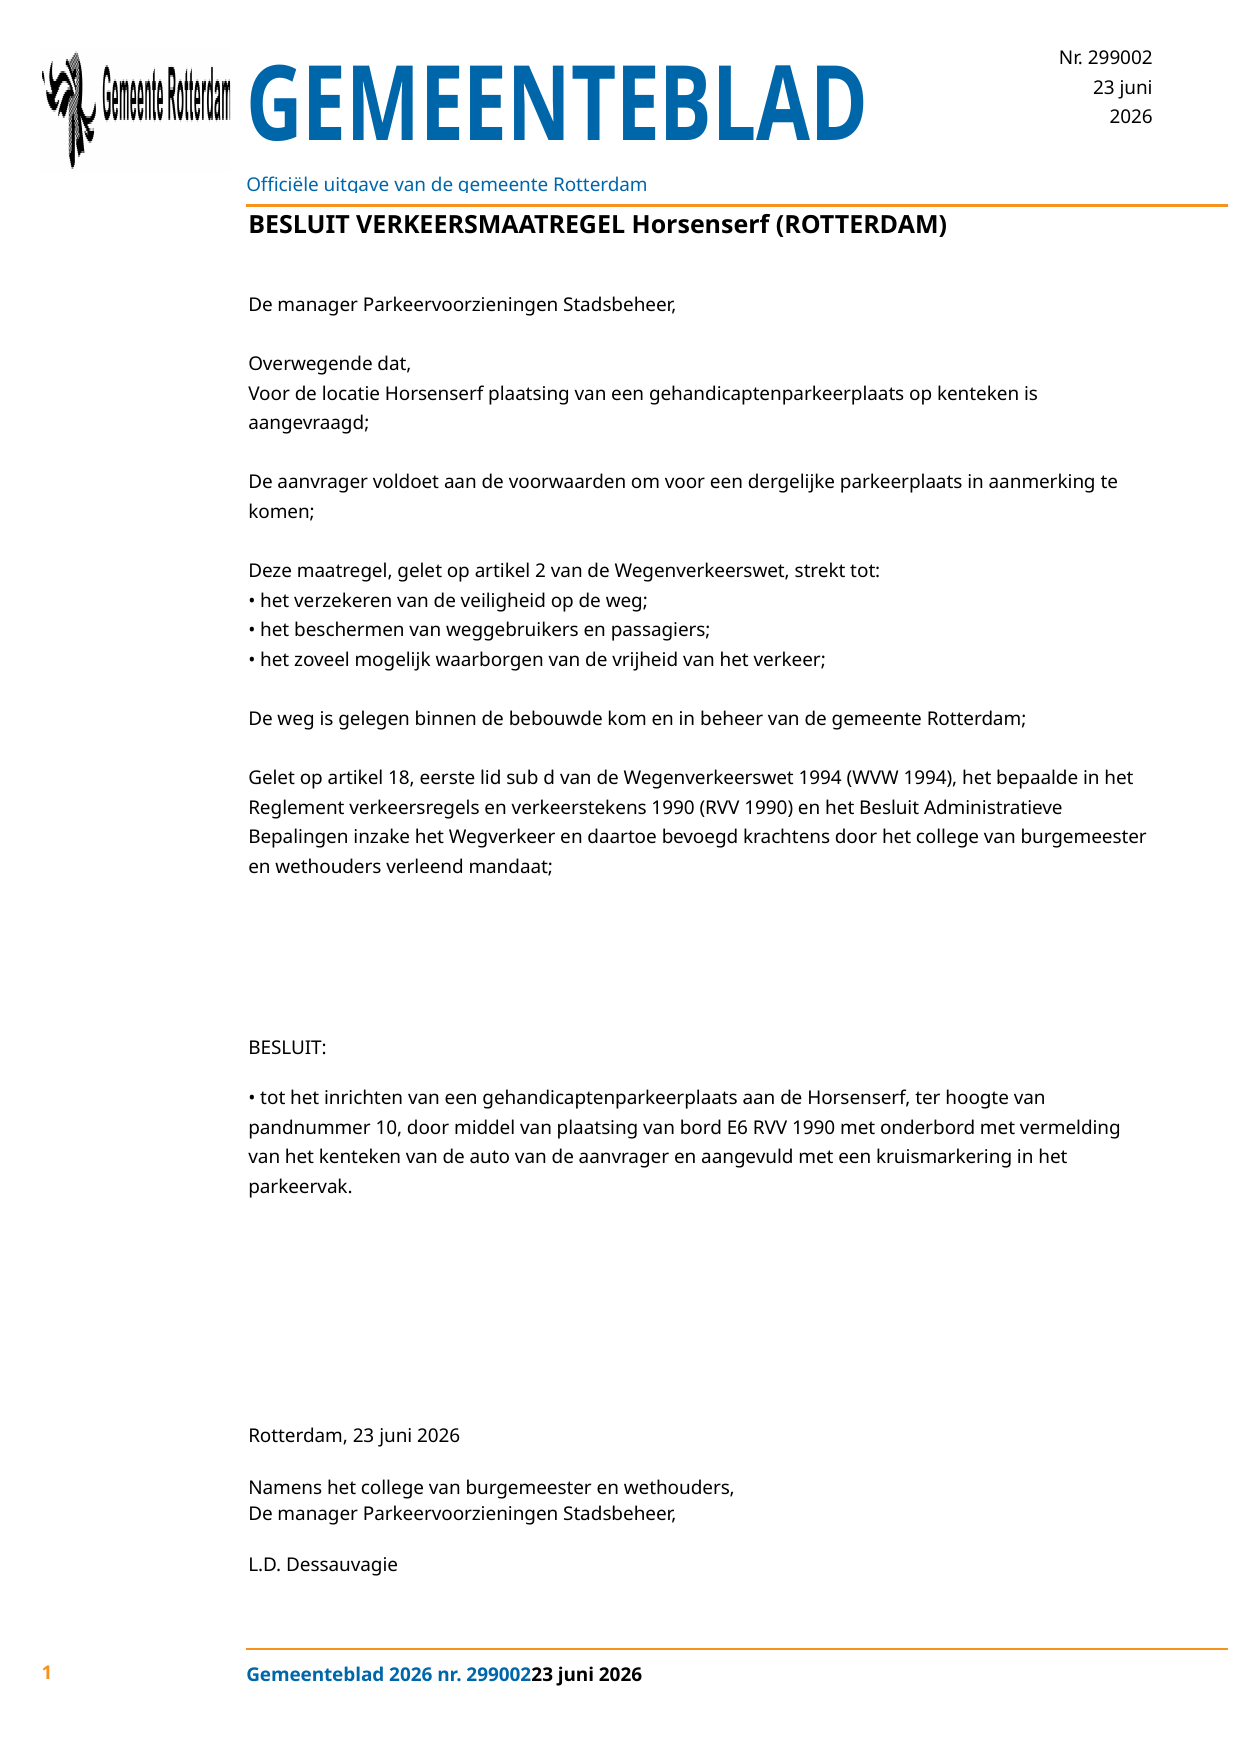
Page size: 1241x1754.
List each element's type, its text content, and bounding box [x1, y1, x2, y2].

text BESLUIT: [248, 1034, 1152, 1060]
text De manager Parkeervoorzieningen Stadsbeheer, [248, 1500, 1152, 1526]
picture [41, 47, 231, 172]
text Rotterdam, 23 juni 2026 [248, 1423, 1152, 1448]
text Deze maatregel, gelet op artikel 2 van de Wegenverkeerswet, strekt tot: [248, 557, 1152, 583]
text Voor de locatie Horsenserf plaatsing van een gehandicaptenparkeerplaats op kenteken is aangevraagd; [248, 380, 1152, 435]
text Namens het college van burgemeester en wethouders, [248, 1474, 1152, 1500]
text De weg is gelegen binnen de bebouwde kom en in beheer van de gemeente Rotterdam; [248, 705, 1152, 731]
text BESLUIT VERKEERSMAATREGEL Horsenserf (ROTTERDAM) [248, 207, 1152, 241]
text Overwegende dat, [248, 350, 1152, 376]
text • het zoveel mogelijk waarborgen van de vrijheid van het verkeer; [248, 646, 1152, 672]
text De aanvrager voldoet aan de voorwaarden om voor een dergelijke parkeerplaats in aanmerking te komen; [248, 468, 1152, 524]
text • het verzekeren van de veiligheid op de weg; [248, 587, 1152, 613]
text • tot het inrichten van een gehandicaptenparkeerplaats aan de Horsenserf, ter hoogte van pandnummer 10, door middel van plaatsing van bord E6 RVV 1990 met onderbord met vermelding van het kenteken van de auto van de aanvrager en aangevuld met een kruismarkering in het parkeervak. [248, 1084, 1152, 1199]
text L.D. Dessauvagie [248, 1551, 1152, 1577]
text Gelet op artikel 18, eerste lid sub d van de Wegenverkeerswet 1994 (WVW 1994), het bepaalde in het Reglement verkeersregels en verkeerstekens 1990 (RVV 1990) en het Besluit Administratieve Bepalingen inzake het Wegverkeer en daartoe bevoegd krachtens door het college van burgemeester en wethouders verleend mandaat; [248, 764, 1152, 879]
text De manager Parkeervoorzieningen Stadsbeheer, [248, 291, 1152, 317]
text • het beschermen van weggebruikers en passagiers; [248, 616, 1152, 642]
